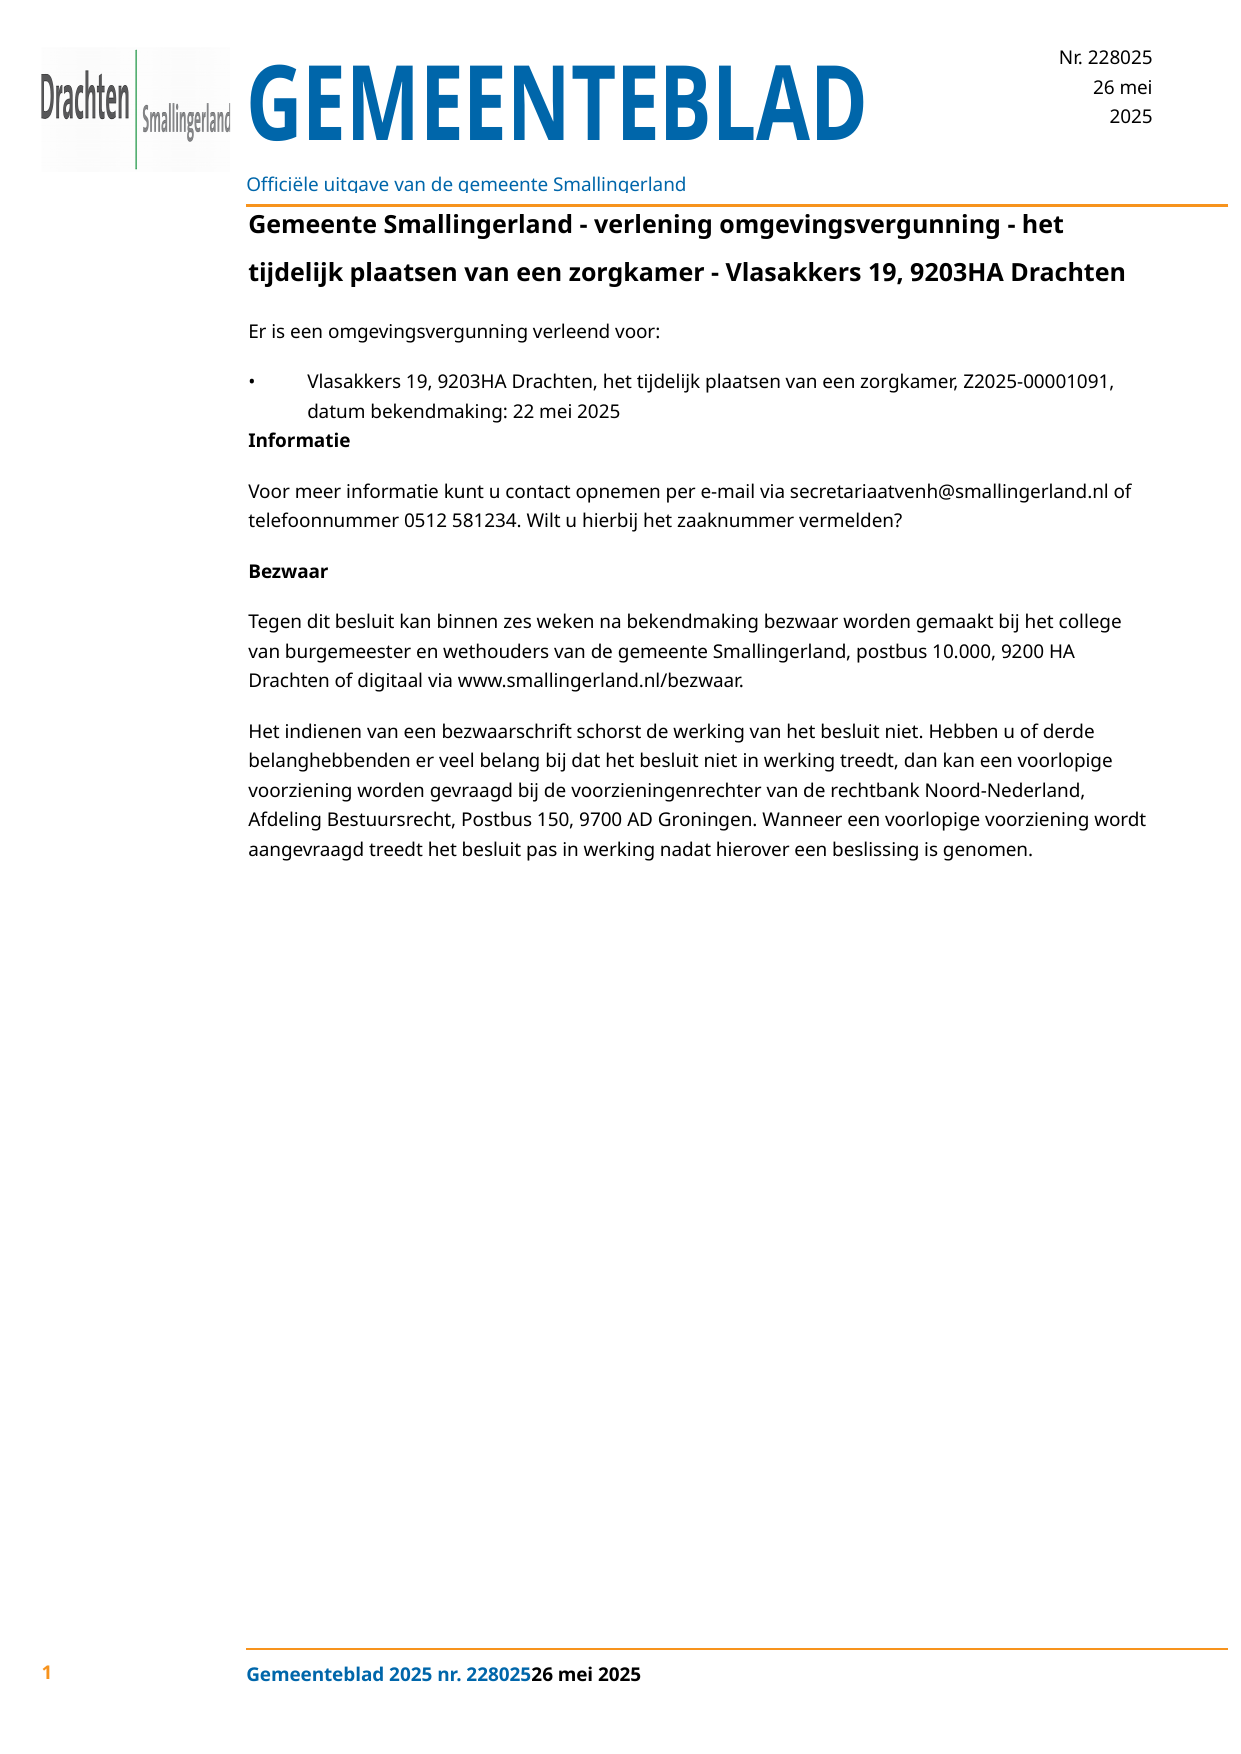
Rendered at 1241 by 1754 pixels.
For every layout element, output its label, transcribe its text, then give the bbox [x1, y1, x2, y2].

text Gemeente Smallingerland - verlening omgevingsvergunning - het tijdelijk plaatsen van een zorgkamer - Vlasakkers 19, 9203HA Drachten [248, 207, 1152, 288]
text Informatie [248, 427, 1152, 453]
text Bezwaar [248, 558, 1152, 584]
text Voor meer informatie kunt u contact opnemen per e-mail via secretariaatvenh@smallingerland.nl of telefoonnummer 0512 581234. Wilt u hierbij het zaaknummer vermelden? [248, 478, 1152, 533]
text Tegen dit besluit kan binnen zes weken na bekendmaking bezwaar worden gemaakt bij het college van burgemeester en wethouders van de gemeente Smallingerland, postbus 10.000, 9200 HA Drachten of digitaal via www.smallingerland.nl/bezwaar. [248, 608, 1152, 693]
list Vlasakkers 19, 9203HA Drachten, het tijdelijk plaatsen van een zorgkamer, Z2025-00001091, datum bekendmaking: 22 mei 2025 [248, 368, 1152, 424]
picture [41, 47, 231, 172]
text Het indienen van een bezwaarschrift schorst de werking van het besluit niet. Hebben u of derde belanghebbenden er veel belang bij dat het besluit niet in werking treedt, dan kan een voorlopige voorziening worden gevraagd bij de voorzieningenrechter van de rechtbank Noord-Nederland, Afdeling Bestuursrecht, Postbus 150, 9700 AD Groningen. Wanneer een voorlopige voorziening wordt aangevraagd treedt het besluit pas in werking nadat hierover een beslissing is genomen. [248, 718, 1152, 862]
text Er is een omgevingsvergunning verleend voor: [248, 318, 1152, 344]
